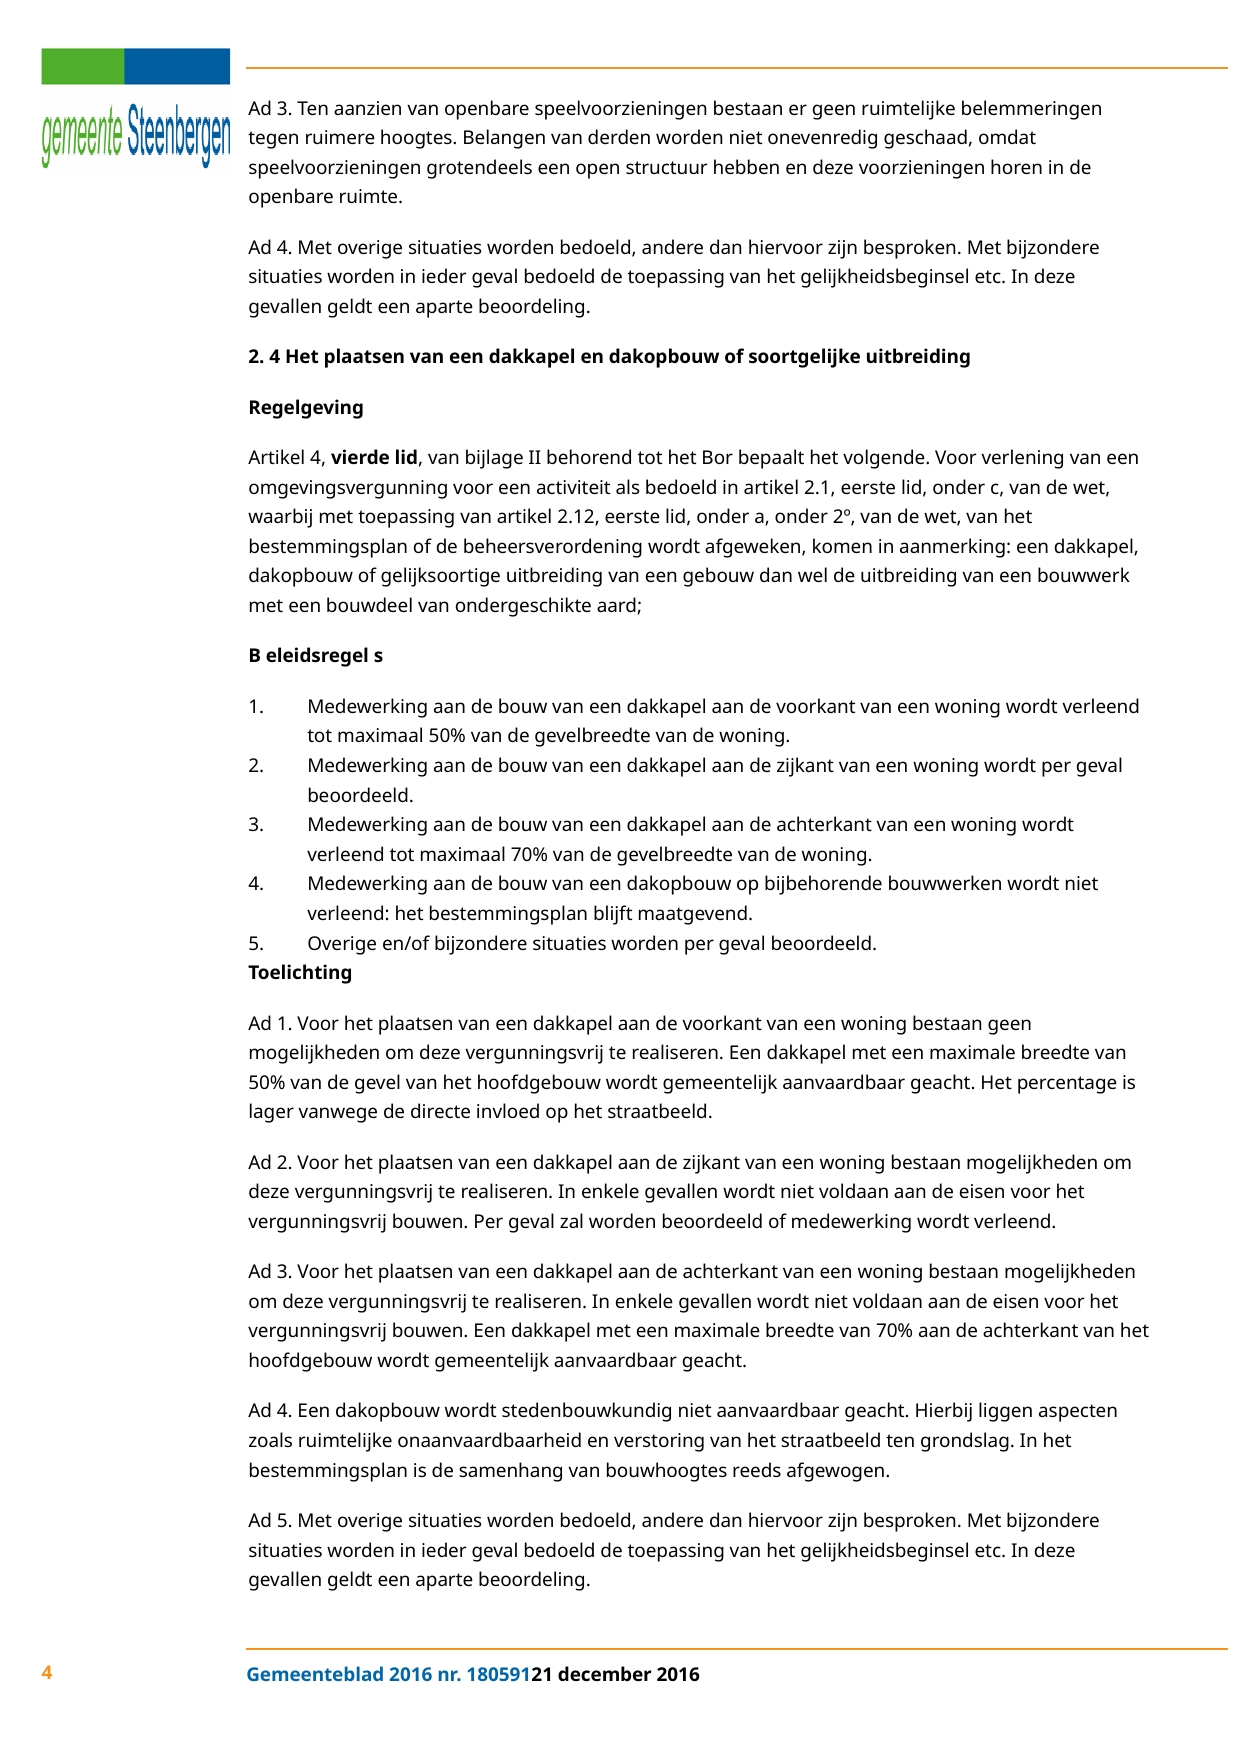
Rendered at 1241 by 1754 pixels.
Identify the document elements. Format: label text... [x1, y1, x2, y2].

text Ad 3. Voor het plaatsen van een dakkapel aan de achterkant van een woning bestaan mogelijkheden om deze vergunningsvrij te realiseren. In enkele gevallen wordt niet voldaan aan de eisen voor het vergunningsvrij bouwen. Een dakkapel met een maximale breedte van 70% aan de achterkant van het hoofdgebouw wordt gemeentelijk aanvaardbaar geacht. [248, 1258, 1152, 1373]
text Artikel 4, vierde lid, van bijlage II behorend tot het Bor bepaalt het volgende. Voor verlening van een omgevingsvergunning voor een activiteit als bedoeld in artikel 2.1, eerste lid, onder c, van de wet, waarbij met toepassing van artikel 2.12, eerste lid, onder a, onder 2º, van de wet, van het bestemmingsplan of de beheersverordening wordt afgeweken, komen in aanmerking: een dakkapel, dakopbouw of gelijksoortige uitbreiding van een gebouw dan wel de uitbreiding van een bouwwerk met een bouwdeel van ondergeschikte aard; [248, 444, 1152, 618]
text Ad 3. Ten aanzien van openbare speelvoorzieningen bestaan er geen ruimtelijke belemmeringen tegen ruimere hoogtes. Belangen van derden worden niet onevenredig geschaad, omdat speelvoorzieningen grotendeels een open structuur hebben en deze voorzieningen horen in de openbare ruimte. [248, 95, 1152, 209]
list Medewerking aan de bouw van een dakkapel aan de achterkant van een woning wordt verleend tot maximaal 70% van de gevelbreedte van de woning. [248, 811, 1152, 867]
text B eleidsregel s [248, 643, 1152, 668]
text Ad 1. Voor het plaatsen van een dakkapel aan de voorkant van een woning bestaan geen mogelijkheden om deze vergunningsvrij te realiseren. Een dakkapel met een maximale breedte van 50% van de gevel van het hoofdgebouw wordt gemeentelijk aanvaardbaar geacht. Het percentage is lager vanwege de directe invloed op het straatbeeld. [248, 1010, 1152, 1124]
text 2. 4 Het plaatsen van een dakkapel en dakopbouw of soortgelijke uitbreiding [248, 343, 1152, 369]
text Ad 5. Met overige situaties worden bedoeld, andere dan hiervoor zijn besproken. Met bijzondere situaties worden in ieder geval bedoeld de toepassing van het gelijkheidsbeginsel etc. In deze gevallen geldt een aparte beoordeling. [248, 1507, 1152, 1592]
text Toelichting [248, 959, 1152, 985]
list Overige en/of bijzondere situaties worden per geval beoordeeld. [248, 930, 1152, 956]
picture [41, 47, 231, 172]
list Medewerking aan de bouw van een dakopbouw op bijbehorende bouwwerken wordt niet verleend: het bestemmingsplan blijft maatgevend. [248, 871, 1152, 926]
list Medewerking aan de bouw van een dakkapel aan de zijkant van een woning wordt per geval beoordeeld. [248, 752, 1152, 808]
text Ad 4. Met overige situaties worden bedoeld, andere dan hiervoor zijn besproken. Met bijzondere situaties worden in ieder geval bedoeld de toepassing van het gelijkheidsbeginsel etc. In deze gevallen geldt een aparte beoordeling. [248, 234, 1152, 319]
text Ad 2. Voor het plaatsen van een dakkapel aan de zijkant van een woning bestaan mogelijkheden om deze vergunningsvrij te realiseren. In enkele gevallen wordt niet voldaan aan de eisen voor het vergunningsvrij bouwen. Per geval zal worden beoordeeld of medewerking wordt verleend. [248, 1149, 1152, 1234]
text Regelgeving [248, 394, 1152, 420]
list Medewerking aan de bouw van een dakkapel aan de voorkant van een woning wordt verleend tot maximaal 50% van de gevelbreedte van de woning. [248, 693, 1152, 748]
text Ad 4. Een dakopbouw wordt stedenbouwkundig niet aanvaardbaar geacht. Hierbij liggen aspecten zoals ruimtelijke onaanvaardbaarheid en verstoring van het straatbeeld ten grondslag. In het bestemmingsplan is de samenhang van bouwhoogtes reeds afgewogen. [248, 1398, 1152, 1483]
